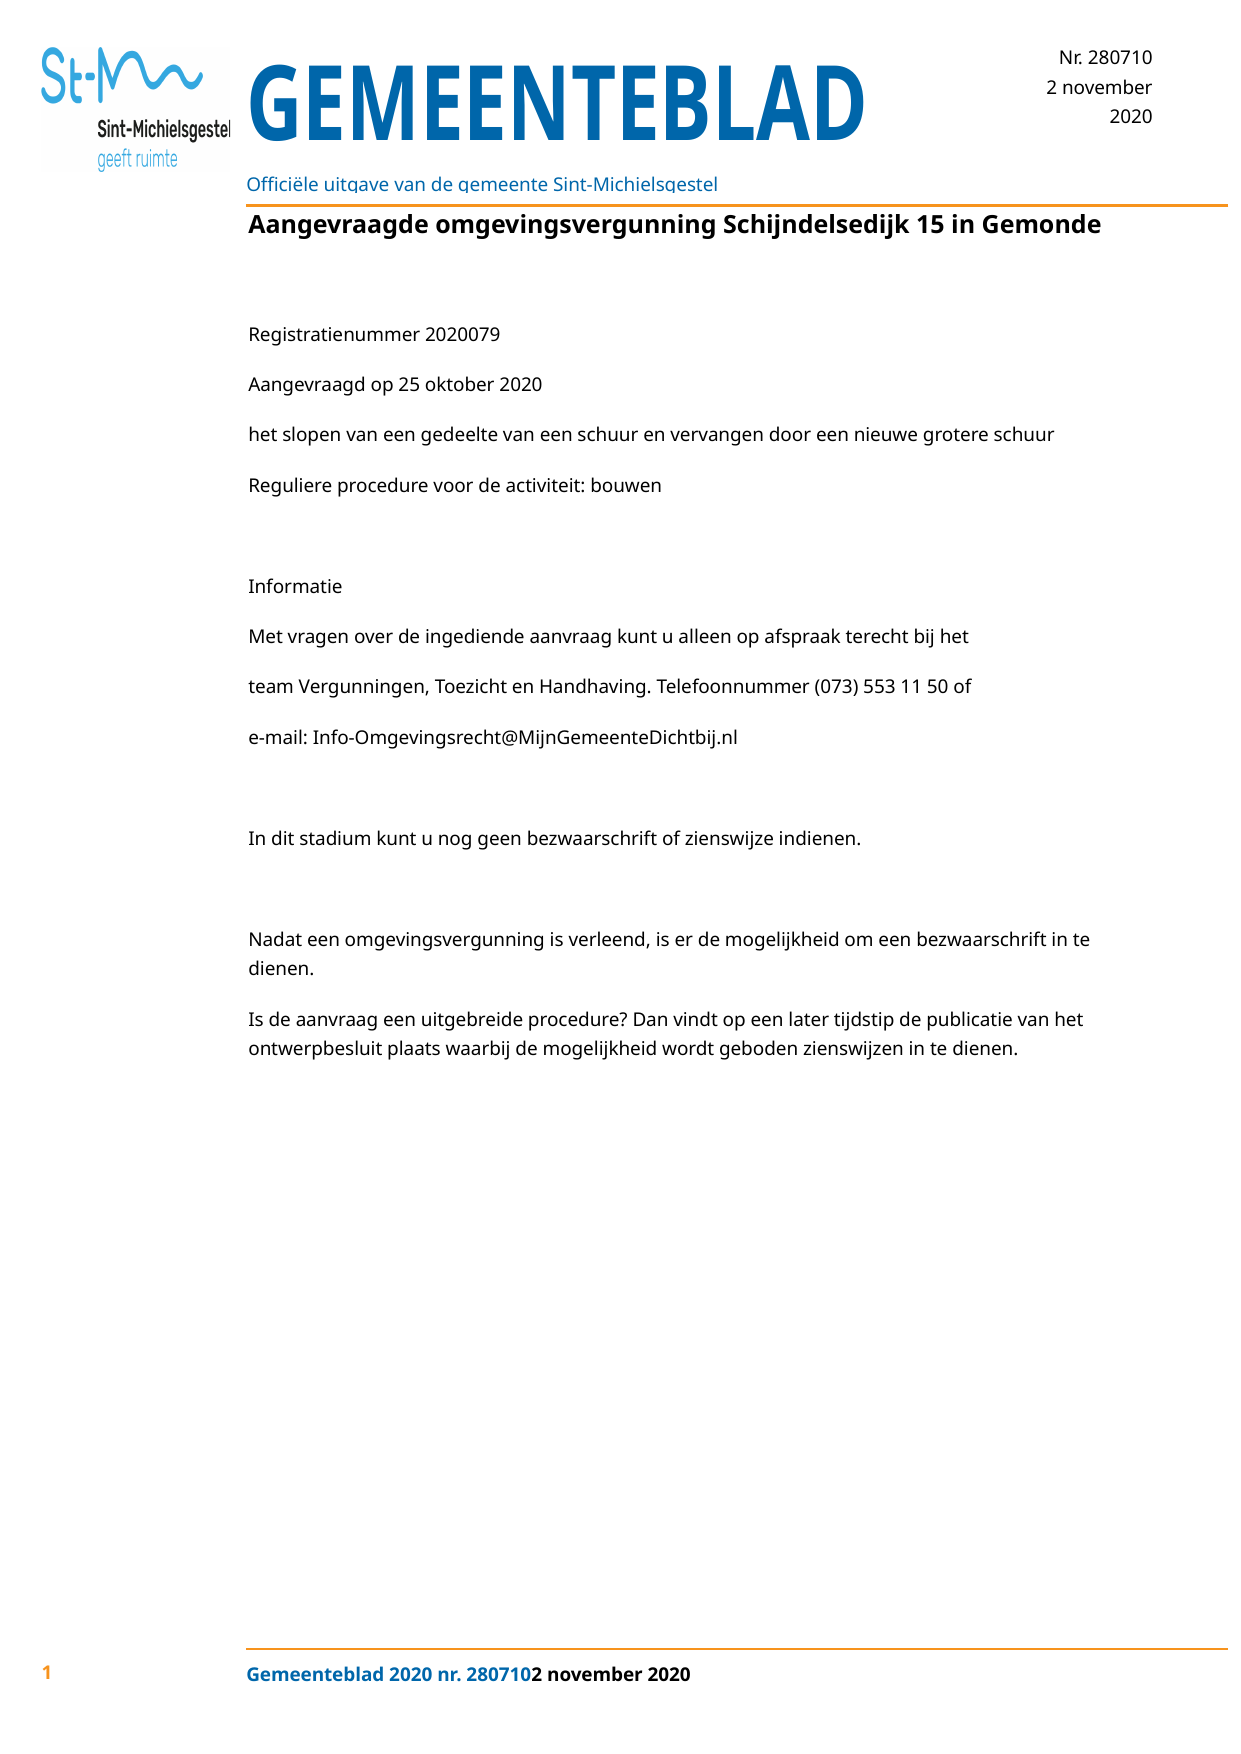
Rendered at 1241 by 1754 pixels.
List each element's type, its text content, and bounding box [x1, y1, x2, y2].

text Aangevraagde omgevingsvergunning Schijndelsedijk 15 in Gemonde [248, 207, 1152, 241]
text Reguliere procedure voor de activiteit: bouwen [248, 472, 1152, 498]
picture [41, 47, 231, 172]
text Is de aanvraag een uitgebreide procedure? Dan vindt op een later tijdstip de publicatie van het ontwerpbesluit plaats waarbij de mogelijkheid wordt geboden zienswijzen in te dienen. [248, 1006, 1152, 1061]
text Registratienummer 2020079 [248, 321, 1152, 346]
text Aangevraagd op 25 oktober 2020 [248, 371, 1152, 397]
text In dit stadium kunt u nog geen bezwaarschrift of zienswijze indienen. [248, 825, 1152, 851]
text Nadat een omgevingsvergunning is verleend, is er de mogelijkheid om een bezwaarschrift in te dienen. [248, 926, 1152, 981]
text team Vergunningen, Toezicht en Handhaving. Telefoonnummer (073) 553 11 50 of [248, 674, 1152, 699]
text Met vragen over de ingediende aanvraag kunt u alleen op afspraak terecht bij het [248, 623, 1152, 649]
text het slopen van een gedeelte van een schuur en vervangen door een nieuwe grotere schuur [248, 422, 1152, 447]
text e-mail: Info-Omgevingsrecht@MijnGemeenteDichtbij.nl [248, 724, 1152, 750]
text Informatie [248, 573, 1152, 598]
